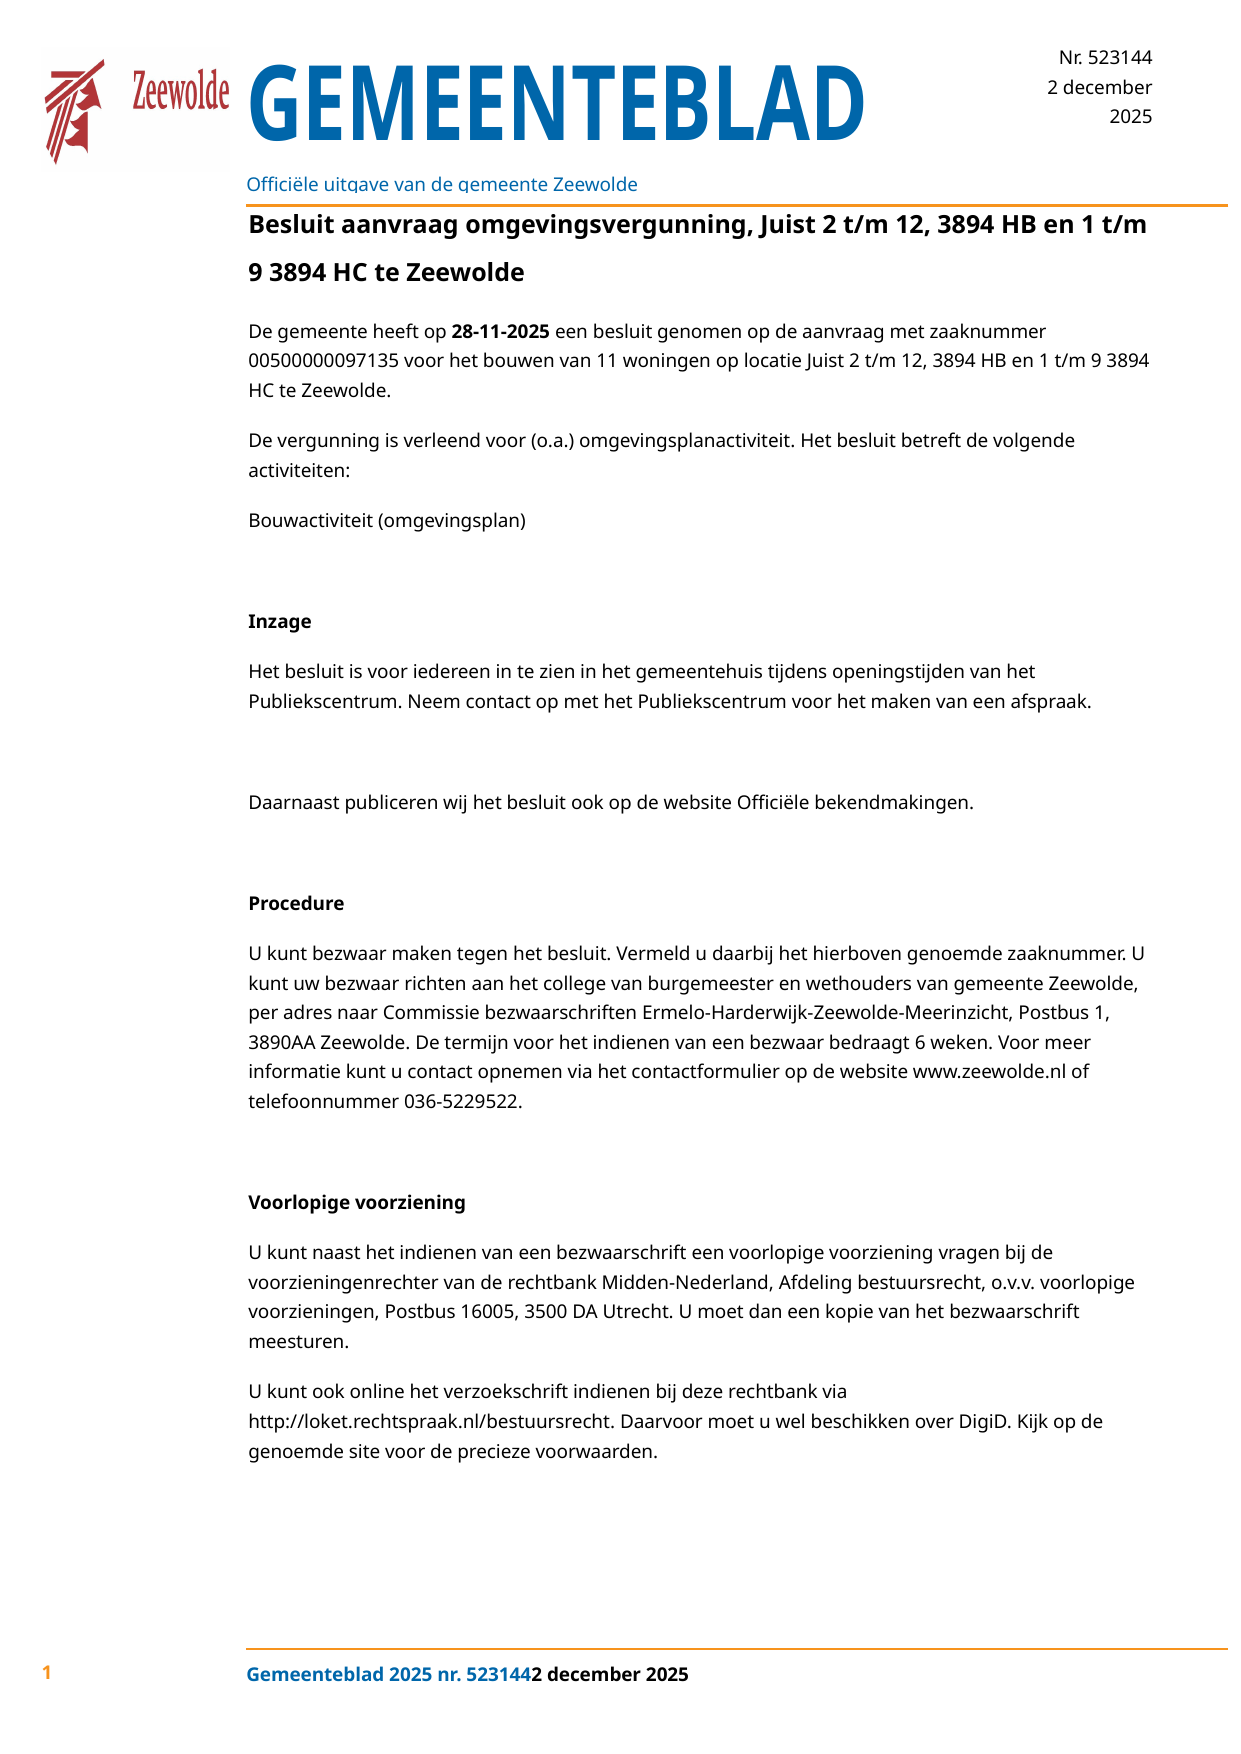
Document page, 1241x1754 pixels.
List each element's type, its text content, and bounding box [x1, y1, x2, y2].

picture [41, 47, 231, 172]
text U kunt naast het indienen van een bezwaarschrift een voorlopige voorziening vragen bij de voorzieningenrechter van de rechtbank Midden-Nederland, Afdeling bestuursrecht, o.v.v. voorlopige voorzieningen, Postbus 16005, 3500 DA Utrecht. U moet dan een kopie van het bezwaarschrift meesturen. [248, 1239, 1152, 1354]
text Voorlopige voorziening [248, 1189, 1152, 1215]
text Het besluit is voor iedereen in te zien in het gemeentehuis tijdens openingstijden van het Publiekscentrum. Neem contact op met het Publiekscentrum voor het maken van een afspraak. [248, 659, 1152, 714]
text Procedure [248, 890, 1152, 916]
text Daarnaast publiceren wij het besluit ook op de website Officiële bekendmakingen. [248, 789, 1152, 815]
text U kunt ook online het verzoekschrift indienen bij deze rechtbank via http://loket.rechtspraak.nl/bestuursrecht. Daarvoor moet u wel beschikken over DigiD. Kijk op de genoemde site voor de precieze voorwaarden. [248, 1379, 1152, 1464]
text Bouwactiviteit (omgevingsplan) [248, 507, 1152, 533]
text Inzage [248, 608, 1152, 634]
text De vergunning is verleend voor (o.a.) omgevingsplanactiviteit. Het besluit betreft de volgende activiteiten: [248, 427, 1152, 483]
text U kunt bezwaar maken tegen het besluit. Vermeld u daarbij het hierboven genoemde zaaknummer. U kunt uw bezwaar richten aan het college van burgemeester en wethouders van gemeente Zeewolde, per adres naar Commissie bezwaarschriften Ermelo-Harderwijk-Zeewolde-Meerinzicht, Postbus 1, 3890AA Zeewolde. De termijn voor het indienen van een bezwaar bedraagt 6 weken. Voor meer informatie kunt u contact opnemen via het contactformulier op de website www.zeewolde.nl of telefoonnummer 036-5229522. [248, 940, 1152, 1114]
text Besluit aanvraag omgevingsvergunning, Juist 2 t/m 12, 3894 HB en 1 t/m 9 3894 HC te Zeewolde [248, 207, 1152, 288]
text De gemeente heeft op 28-11-2025 een besluit genomen op de aanvraag met zaaknummer 00500000097135 voor het bouwen van 11 woningen op locatie Juist 2 t/m 12, 3894 HB en 1 t/m 9 3894 HC te Zeewolde. [248, 318, 1152, 403]
